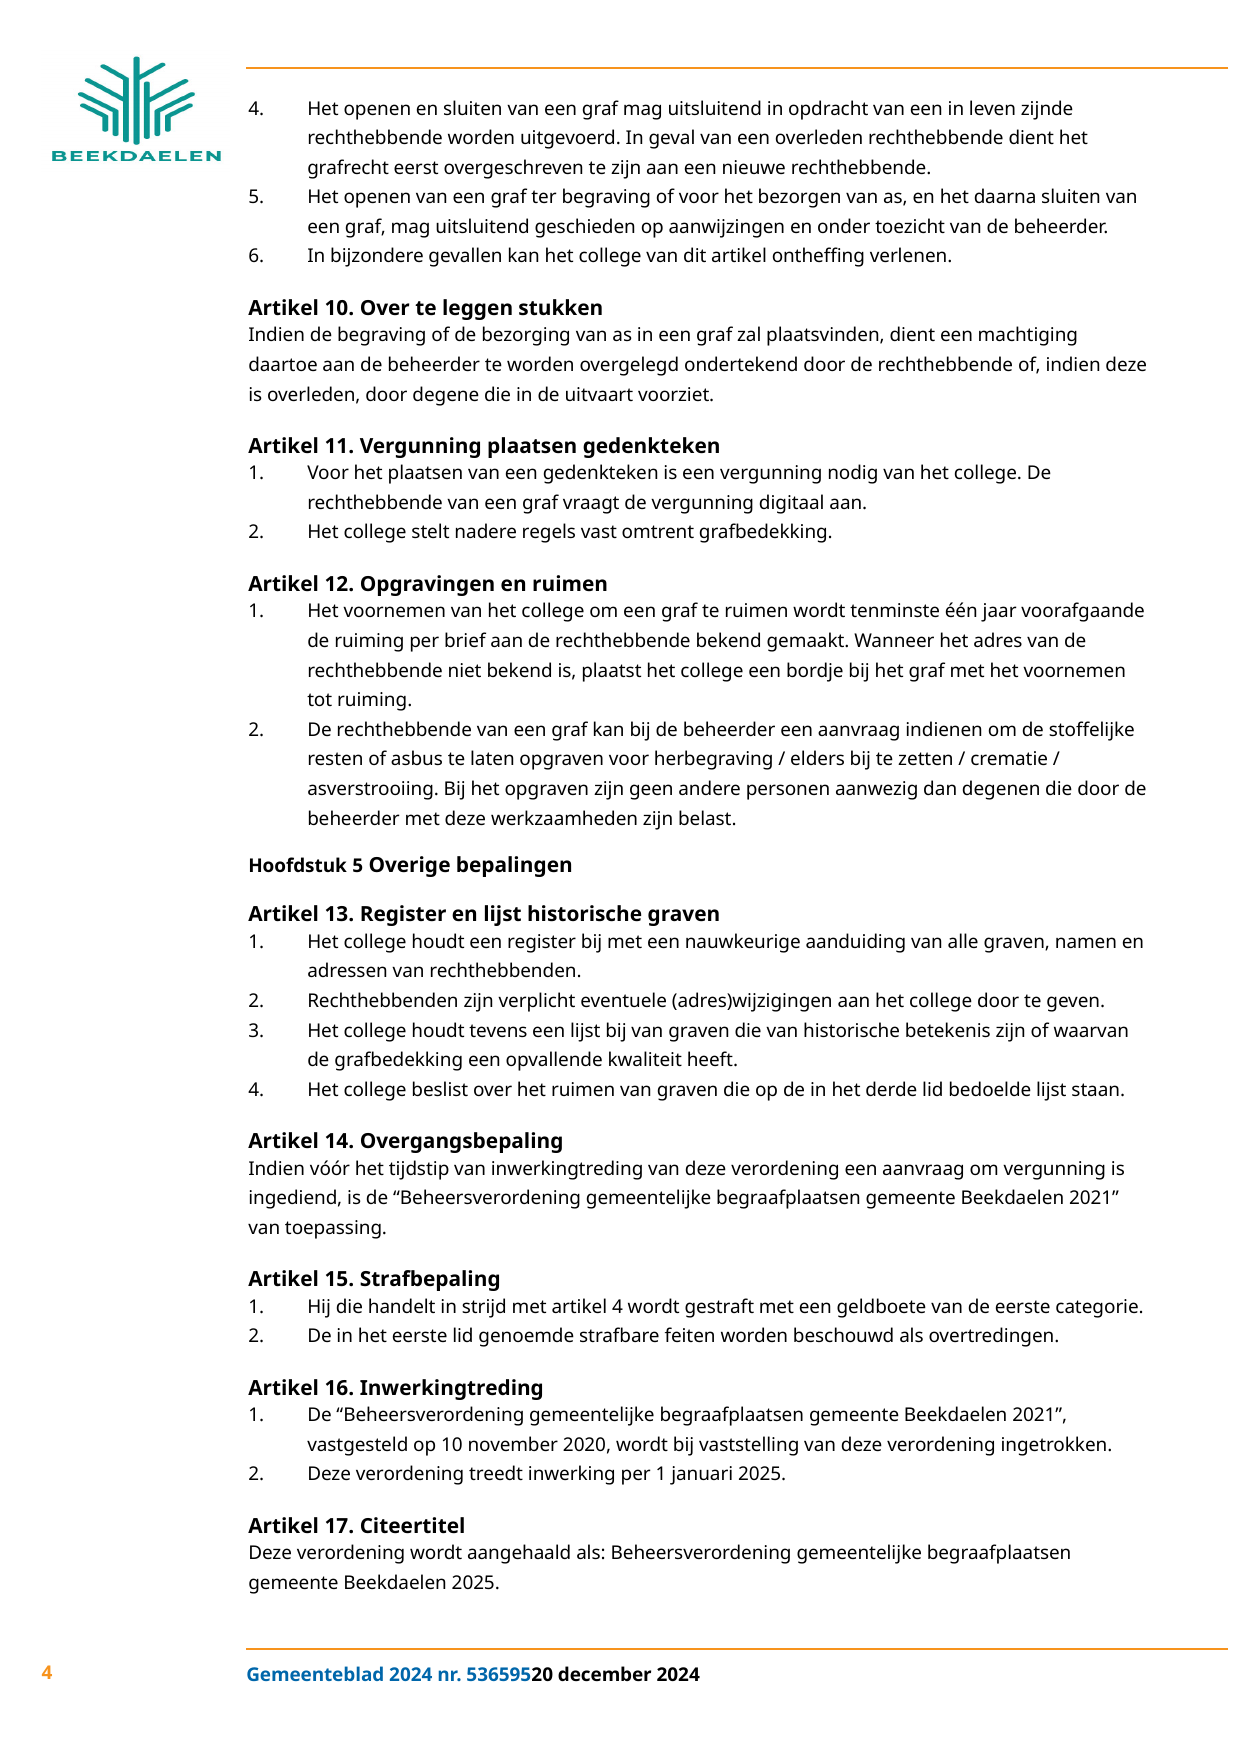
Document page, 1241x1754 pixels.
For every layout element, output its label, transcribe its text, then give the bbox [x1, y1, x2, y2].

text Indien vóór het tijdstip van inwerkingtreding van deze verordening een aanvraag om vergunning is ingediend, is de “Beheersverordening gemeentelijke begraafplaatsen gemeente Beekdaelen 2021” van toepassing. [248, 1155, 1152, 1240]
list Rechthebbenden zijn verplicht eventuele (adres)wijzigingen aan het college door te geven. [248, 987, 1152, 1013]
text Artikel 16. Inwerkingtreding [248, 1373, 1152, 1401]
list Het college houdt tevens een lijst bij van graven die van historische betekenis zijn of waarvan de grafbedekking een opvallende kwaliteit heeft. [248, 1017, 1152, 1072]
list Deze verordening treedt inwerking per 1 januari 2025. [248, 1460, 1152, 1486]
list Het openen en sluiten van een graf mag uitsluitend in opdracht van een in leven zijnde rechthebbende worden uitgevoerd. In geval van een overleden rechthebbende dient het grafrecht eerst overgeschreven te zijn aan een nieuwe rechthebbende. [248, 95, 1152, 180]
list Het college houdt een register bij met een nauwkeurige aanduiding van alle graven, namen en adressen van rechthebbenden. [248, 928, 1152, 983]
list Het college beslist over het ruimen van graven die op de in het derde lid bedoelde lijst staan. [248, 1076, 1152, 1102]
list De rechthebbende van een graf kan bij de beheerder een aanvraag indienen om de stoffelijke resten of asbus te laten opgraven voor herbegraving / elders bij te zetten / crematie / asverstrooiing. Bij het opgraven zijn geen andere personen aanwezig dan degenen die door de beheerder met deze werkzaamheden zijn belast. [248, 716, 1152, 830]
text Hoofdstuk 5 Overige bepalingen [248, 850, 1152, 879]
list Hij die handelt in strijd met artikel 4 wordt gestraft met een geldboete van de eerste categorie. [248, 1293, 1152, 1318]
list Het openen van een graf ter begraving of voor het bezorgen van as, en het daarna sluiten van een graf, mag uitsluitend geschieden op aanwijzingen en onder toezicht van de beheerder. [248, 183, 1152, 239]
text Artikel 12. Opgravingen en ruimen [248, 569, 1152, 598]
text Artikel 17. Citeertitel [248, 1511, 1152, 1539]
list Het college stelt nadere regels vast omtrent grafbedekking. [248, 519, 1152, 544]
list De in het eerste lid genoemde strafbare feiten worden beschouwd als overtredingen. [248, 1322, 1152, 1348]
picture [41, 47, 231, 172]
text Deze verordening wordt aangehaald als: Beheersverordening gemeentelijke begraafplaatsen gemeente Beekdaelen 2025. [248, 1539, 1152, 1594]
list Het voornemen van het college om een graf te ruimen wordt tenminste één jaar voorafgaande de ruiming per brief aan de rechthebbende bekend gemaakt. Wanneer het adres van de rechthebbende niet bekend is, plaatst het college een bordje bij het graf met het voornemen tot ruiming. [248, 598, 1152, 712]
list Voor het plaatsen van een gedenkteken is een vergunning nodig van het college. De rechthebbende van een graf vraagt de vergunning digitaal aan. [248, 459, 1152, 515]
text Artikel 13. Register en lijst historische graven [248, 899, 1152, 928]
list De “Beheersverordening gemeentelijke begraafplaatsen gemeente Beekdaelen 2021”, vastgesteld op 10 november 2020, wordt bij vaststelling van deze verordening ingetrokken. [248, 1401, 1152, 1457]
text Artikel 10. Over te leggen stukken [248, 293, 1152, 322]
list In bijzondere gevallen kan het college van dit artikel ontheffing verlenen. [248, 243, 1152, 268]
text Artikel 14. Overgangsbepaling [248, 1126, 1152, 1155]
text Artikel 15. Strafbepaling [248, 1264, 1152, 1293]
text Artikel 11. Vergunning plaatsen gedenkteken [248, 431, 1152, 459]
text Indien de begraving of de bezorging van as in een graf zal plaatsvinden, dient een machtiging daartoe aan de beheerder te worden overgelegd ondertekend door de rechthebbende of, indien deze is overleden, door degene die in de uitvaart voorziet. [248, 322, 1152, 406]
